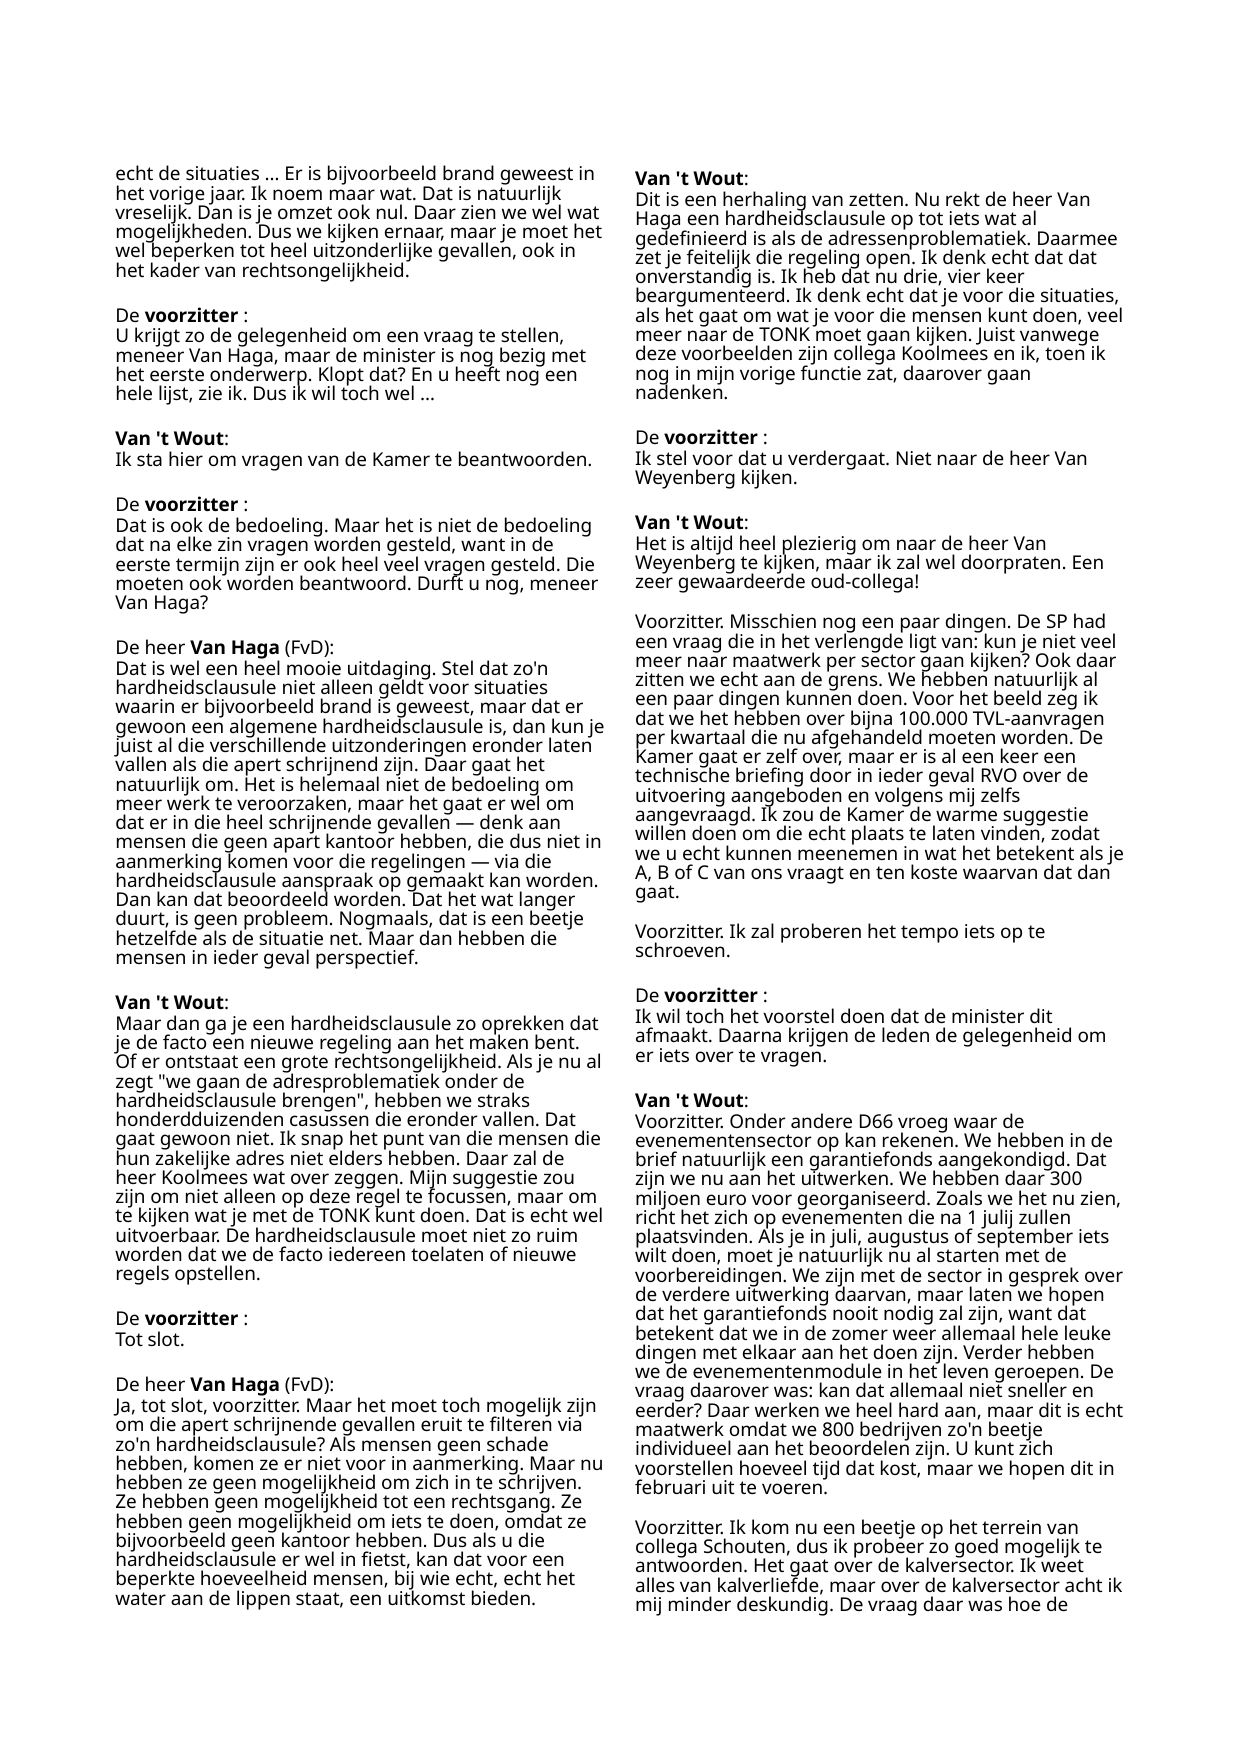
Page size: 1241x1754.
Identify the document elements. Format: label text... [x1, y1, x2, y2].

text Ja, tot slot, voorzitter. Maar het moet toch mogelijk zijn om die apert schrijnende gevallen eruit te filteren via zo'n hardheidsclausule? Als mensen geen schade hebben, komen ze er niet voor in aanmerking. Maar nu hebben ze geen mogelijkheid om zich in te schrijven. Ze hebben geen mogelijkheid tot een rechtsgang. Ze hebben geen mogelijkheid om iets te doen, omdat ze bijvoorbeeld geen kantoor hebben. Dus als u die hardheidsclausule er wel in fietst, kan dat voor een beperkte hoeveelheid mensen, bij wie echt, echt het water aan de lippen staat, een uitkomst bieden. [115, 1397, 605, 1609]
text De voorzitter : [115, 1305, 605, 1331]
text Van 't Wout: [635, 509, 1125, 535]
text De voorzitter : [635, 982, 1125, 1008]
text Van 't Wout: [635, 165, 1125, 191]
text De voorzitter : [115, 302, 605, 327]
text Ik wil toch het voorstel doen dat de minister dit afmaakt. Daarna krijgen de leden de gelegenheid om er iets over te vragen. [635, 1008, 1125, 1066]
text Tot slot. [115, 1331, 605, 1350]
text Voorzitter. Ik kom nu een beetje op het terrein van collega Schouten, dus ik probeer zo goed mogelijk te antwoorden. Het gaat over de kalversector. Ik weet alles van kalverliefde, maar over de kalversector acht ik mij minder deskundig. De vraag daar was hoe de [635, 1519, 1125, 1615]
text Ik stel voor dat u verdergaat. Niet naar de heer Van Weyenberg kijken. [635, 450, 1125, 488]
text Dit is een herhaling van zetten. Nu rekt de heer Van Haga een hardheidsclausule op tot iets wat al gedefinieerd is als de adressenproblematiek. Daarmee zet je feitelijk die regeling open. Ik denk echt dat dat onverstandig is. Ik heb dat nu drie, vier keer beargumenteerd. Ik denk echt dat je voor die situaties, als het gaat om wat je voor die mensen kunt doen, veel meer naar de TONK moet gaan kijken. Juist vanwege deze voorbeelden zijn collega Koolmees en ik, toen ik nog in mijn vorige functie zat, daarover gaan nadenken. [635, 191, 1125, 403]
text Voorzitter. Ik zal proberen het tempo iets op te schroeven. [635, 923, 1125, 962]
text De heer Van Haga (FvD): [115, 634, 605, 660]
text Van 't Wout: [115, 425, 605, 451]
text Dat is ook de bedoeling. Maar het is niet de bedoeling dat na elke zin vragen worden gesteld, want in de eerste termijn zijn er ook heel veel vragen gesteld. Die moeten ook worden beantwoord. Durft u nog, meneer Van Haga? [115, 517, 605, 613]
text Van 't Wout: [635, 1087, 1125, 1113]
text Het is altijd heel plezierig om naar de heer Van Weyenberg te kijken, maar ik zal wel doorpraten. Een zeer gewaardeerde oud-collega! [635, 535, 1125, 593]
text Van 't Wout: [115, 989, 605, 1015]
text Ik sta hier om vragen van de Kamer te beantwoorden. [115, 451, 605, 470]
text Maar dan ga je een hardheidsclausule zo oprekken dat je de facto een nieuwe regeling aan het maken bent. Of er ontstaat een grote rechtsongelijkheid. Als je nu al zegt "we gaan de adresproblematiek onder de hardheidsclausule brengen", hebben we straks honderdduizenden casussen die eronder vallen. Dat gaat gewoon niet. Ik snap het punt van die mensen die hun zakelijke adres niet elders hebben. Daar zal de heer Koolmees wat over zeggen. Mijn suggestie zou zijn om niet alleen op deze regel te focussen, maar om te kijken wat je met de TONK kunt doen. Dat is echt wel uitvoerbaar. De hardheidsclausule moet niet zo ruim worden dat we de facto iedereen toelaten of nieuwe regels opstellen. [115, 1015, 605, 1284]
text Dat is wel een heel mooie uitdaging. Stel dat zo'n hardheidsclausule niet alleen geldt voor situaties waarin er bijvoorbeeld brand is geweest, maar dat er gewoon een algemene hardheidsclausule is, dan kun je juist al die verschillende uitzonderingen eronder laten vallen als die apert schrijnend zijn. Daar gaat het natuurlijk om. Het is helemaal niet de bedoeling om meer werk te veroorzaken, maar het gaat er wel om dat er in die heel schrijnende gevallen — denk aan mensen die geen apart kantoor hebben, die dus niet in aanmerking komen voor die regelingen — via die hardheidsclausule aanspraak op gemaakt kan worden. Dan kan dat beoordeeld worden. Dat het wat langer duurt, is geen probleem. Nogmaals, dat is een beetje hetzelfde als de situatie net. Maar dan hebben die mensen in ieder geval perspectief. [115, 660, 605, 968]
text De heer Van Haga (FvD): [115, 1371, 605, 1397]
text echt de situaties … Er is bijvoorbeeld brand geweest in het vorige jaar. Ik noem maar wat. Dat is natuurlijk vreselijk. Dan is je omzet ook nul. Daar zien we wel wat mogelijkheden. Dus we kijken ernaar, maar je moet het wel beperken tot heel uitzonderlijke gevallen, ook in het kader van rechtsongelijkheid. [115, 165, 605, 281]
text U krijgt zo de gelegenheid om een vraag te stellen, meneer Van Haga, maar de minister is nog bezig met het eerste onderwerp. Klopt dat? En u heeft nog een hele lijst, zie ik. Dus ik wil toch wel … [115, 327, 605, 404]
text De voorzitter : [115, 491, 605, 517]
text Voorzitter. Misschien nog een paar dingen. De SP had een vraag die in het verlengde ligt van: kun je niet veel meer naar maatwerk per sector gaan kijken? Ook daar zitten we echt aan de grens. We hebben natuurlijk al een paar dingen kunnen doen. Voor het beeld zeg ik dat we het hebben over bijna 100.000 TVL-aanvragen per kwartaal die nu afgehandeld moeten worden. De Kamer gaat er zelf over, maar er is al een keer een technische briefing door in ieder geval RVO over de uitvoering aangeboden en volgens mij zelfs aangevraagd. Ik zou de Kamer de warme suggestie willen doen om die echt plaats te laten vinden, zodat we u echt kunnen meenemen in wat het betekent als je A, B of C van ons vraagt en ten koste waarvan dat dan gaat. [635, 613, 1125, 902]
text Voorzitter. Onder andere D66 vroeg waar de evenementensector op kan rekenen. We hebben in de brief natuurlijk een garantiefonds aangekondigd. Dat zijn we nu aan het uitwerken. We hebben daar 300 miljoen euro voor georganiseerd. Zoals we het nu zien, richt het zich op evenementen die na 1 julij zullen plaatsvinden. Als je in juli, augustus of september iets wilt doen, moet je natuurlijk nu al starten met de voorbereidingen. We zijn met de sector in gesprek over de verdere uitwerking daarvan, maar laten we hopen dat het garantiefonds nooit nodig zal zijn, want dat betekent dat we in de zomer weer allemaal hele leuke dingen met elkaar aan het doen zijn. Verder hebben we de evenementenmodule in het leven geroepen. De vraag daarover was: kan dat allemaal niet sneller en eerder? Daar werken we heel hard aan, maar dit is echt maatwerk omdat we 800 bedrijven zo'n beetje individueel aan het beoordelen zijn. U kunt zich voorstellen hoeveel tijd dat kost, maar we hopen dit in februari uit te voeren. [635, 1113, 1125, 1498]
text De voorzitter : [635, 424, 1125, 450]
